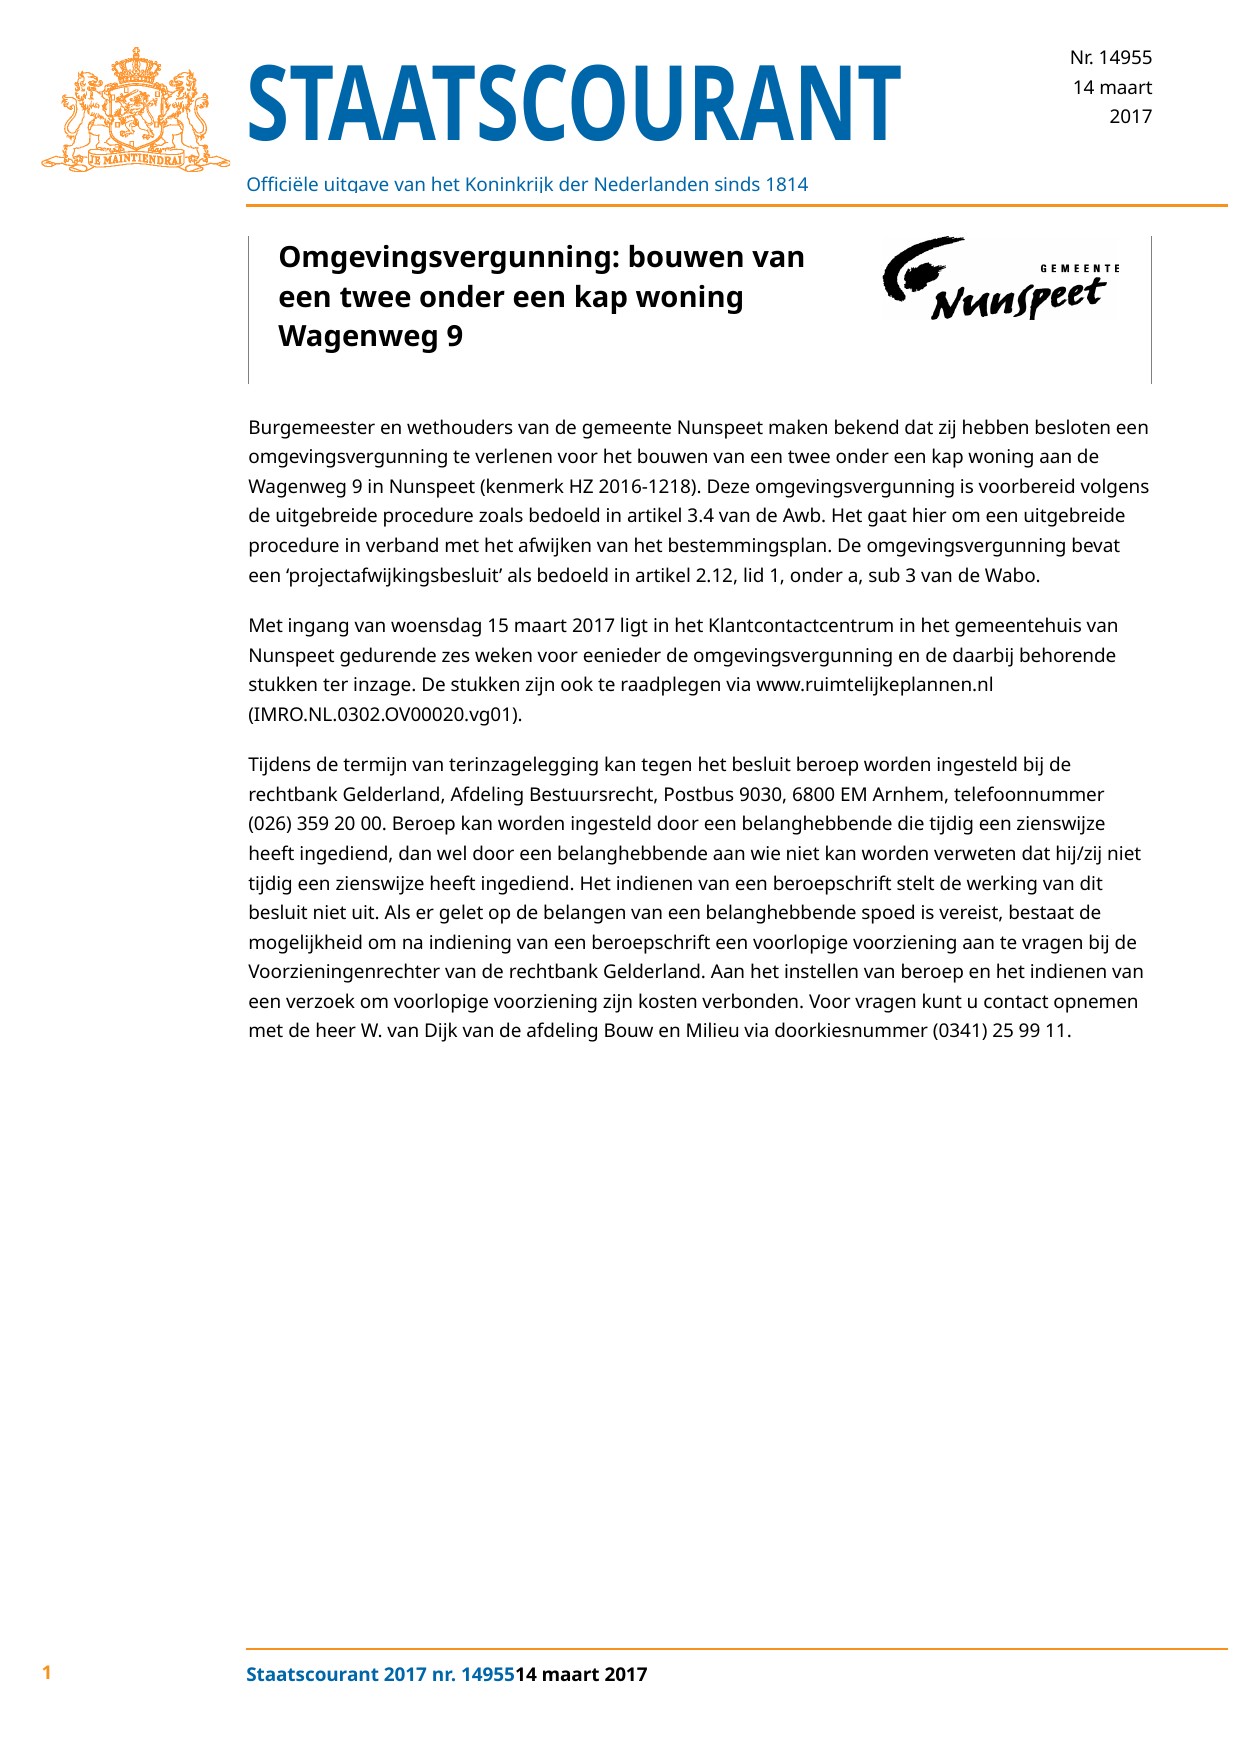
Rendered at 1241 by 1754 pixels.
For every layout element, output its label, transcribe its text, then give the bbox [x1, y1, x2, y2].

picture [41, 47, 231, 172]
table_header [850, 320, 1151, 384]
table_header [850, 236, 882, 319]
table_header [1119, 236, 1151, 319]
text Tijdens de termijn van terinzagelegging kan tegen het besluit beroep worden ingesteld bij de rechtbank Gelderland, Afdeling Bestuursrecht, Postbus 9030, 6800 EM Arnhem, telefoonnummer (026) 359 20 00. Beroep kan worden ingesteld door een belanghebbende die tijdig een zienswijze heeft ingediend, dan wel door een belanghebbende aan wie niet kan worden verweten dat hij/zij niet tijdig een zienswijze heeft ingediend. Het indienen van een beroepschrift stelt de werking van dit besluit niet uit. Als er gelet op de belangen van een belanghebbende spoed is vereist, bestaat de mogelijkheid om na indiening van een beroepschrift een voorlopige voorziening aan te vragen bij de Voorzieningenrechter van de rechtbank Gelderland. Aan het instellen van beroep en het indienen van een verzoek om voorlopige voorziening zijn kosten verbonden. Voor vragen kunt u contact opnemen met de heer W. van Dijk van de afdeling Bouw en Milieu via doorkiesnummer (0341) 25 99 11. [248, 751, 1152, 1043]
picture [882, 236, 1119, 320]
table_header Omgevingsvergunning: bouwen van een twee onder een kap woning Wagenweg 9 [249, 236, 850, 384]
text Met ingang van woensdag 15 maart 2017 ligt in het Klantcontactcentrum in het gemeentehuis van Nunspeet gedurende zes weken voor eenieder de omgevingsvergunning en de daarbij behorende stukken ter inzage. De stukken zijn ook te raadplegen via www.ruimtelijkeplannen.nl (IMRO.NL.0302.OV00020.vg01). [248, 612, 1152, 727]
text Burgemeester en wethouders van de gemeente Nunspeet maken bekend dat zij hebben besloten een omgevingsvergunning te verlenen voor het bouwen van een twee onder een kap woning aan de Wagenweg 9 in Nunspeet (kenmerk HZ 2016-1218). Deze omgevingsvergunning is voorbereid volgens de uitgebreide procedure zoals bedoeld in artikel 3.4 van de Awb. Het gaat hier om een uitgebreide procedure in verband met het afwijken van het bestemmingsplan. De omgevingsvergunning bevat een ‘projectafwijkingsbesluit’ als bedoeld in artikel 2.12, lid 1, onder a, sub 3 van de Wabo. [248, 414, 1152, 588]
